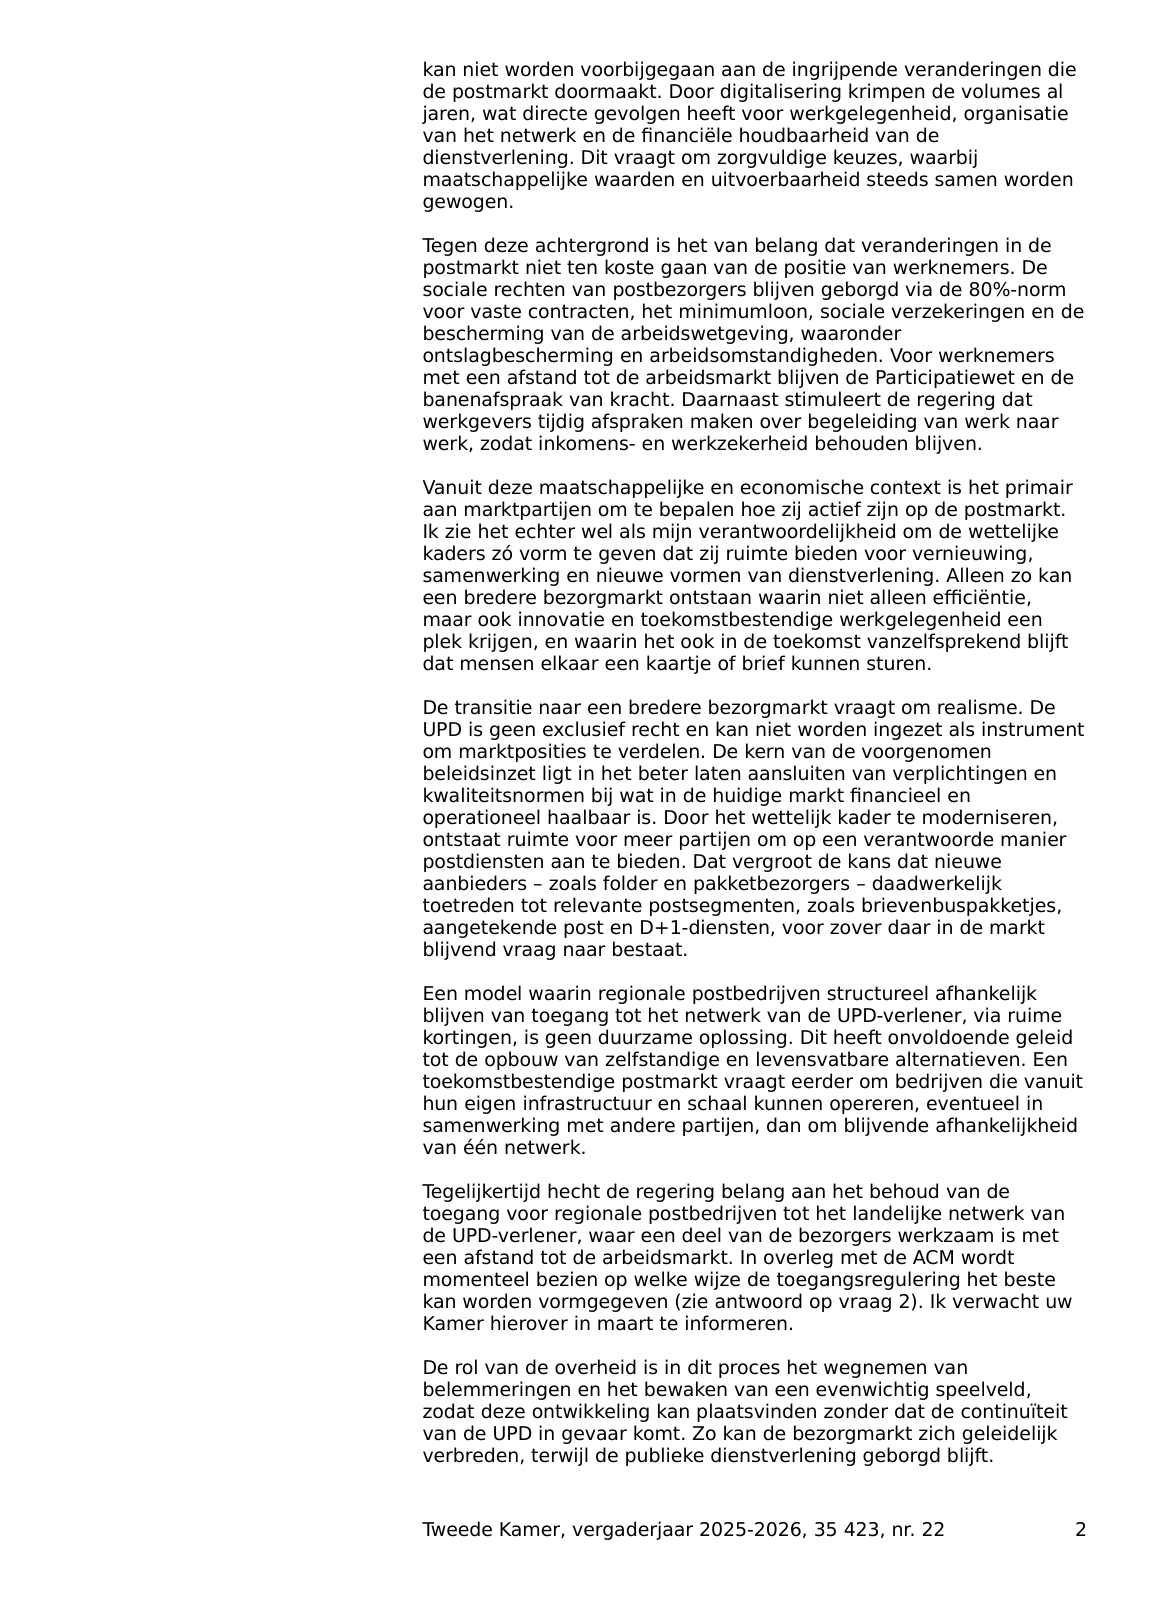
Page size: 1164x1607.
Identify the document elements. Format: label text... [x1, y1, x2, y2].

text kan niet worden voorbijgegaan aan de ingrijpende veranderingen die de postmarkt doormaakt. Door digitalisering krimpen de volumes al jaren, wat directe gevolgen heeft voor werkgelegenheid, organisatie van het netwerk en de financiële houdbaarheid van de dienstverlening. Dit vraagt om zorgvuldige keuzes, waarbij maatschappelijke waarden en uitvoerbaarheid steeds samen worden gewogen. [422, 59, 1087, 213]
text De transitie naar een bredere bezorgmarkt vraagt om realisme. De UPD is geen exclusief recht en kan niet worden ingezet als instrument om marktposities te verdelen. De kern van de voorgenomen beleidsinzet ligt in het beter laten aansluiten van verplichtingen en kwaliteitsnormen bij wat in de huidige markt financieel en operationeel haalbaar is. Door het wettelijk kader te moderniseren, ontstaat ruimte voor meer partijen om op een verantwoorde manier postdiensten aan te bieden. Dat vergroot de kans dat nieuwe aanbieders – zoals folder en pakketbezorgers – daadwerkelijk toetreden tot relevante postsegmenten, zoals brievenbuspakketjes, aangetekende post en D+1-diensten, voor zover daar in de markt blijvend vraag naar bestaat. [422, 697, 1087, 961]
text De rol van de overheid is in dit proces het wegnemen van belemmeringen en het bewaken van een evenwichtig speelveld, zodat deze ontwikkeling kan plaatsvinden zonder dat de continuïteit van de UPD in gevaar komt. Zo kan de bezorgmarkt zich geleidelijk verbreden, terwijl de publieke dienstverlening geborgd blijft. [422, 1357, 1087, 1467]
text Een model waarin regionale postbedrijven structureel afhankelijk blijven van toegang tot het netwerk van de UPD-verlener, via ruime kortingen, is geen duurzame oplossing. Dit heeft onvoldoende geleid tot de opbouw van zelfstandige en levensvatbare alternatieven. Een toekomstbestendige postmarkt vraagt eerder om bedrijven die vanuit hun eigen infrastructuur en schaal kunnen opereren, eventueel in samenwerking met andere partijen, dan om blijvende afhankelijkheid van één netwerk. [422, 983, 1087, 1159]
text Vanuit deze maatschappelijke en economische context is het primair aan marktpartijen om te bepalen hoe zij actief zijn op de postmarkt. Ik zie het echter wel als mijn verantwoordelijkheid om de wettelijke kaders zó vorm te geven dat zij ruimte bieden voor vernieuwing, samenwerking en nieuwe vormen van dienstverlening. Alleen zo kan een bredere bezorgmarkt ontstaan waarin niet alleen efficiëntie, maar ook innovatie en toekomstbestendige werkgelegenheid een plek krijgen, en waarin het ook in de toekomst vanzelfsprekend blijft dat mensen elkaar een kaartje of brief kunnen sturen. [422, 477, 1087, 675]
text Tegelijkertijd hecht de regering belang aan het behoud van de toegang voor regionale postbedrijven tot het landelijke netwerk van de UPD-verlener, waar een deel van de bezorgers werkzaam is met een afstand tot de arbeidsmarkt. In overleg met de ACM wordt momenteel bezien op welke wijze de toegangsregulering het beste kan worden vormgegeven (zie antwoord op vraag 2). Ik verwacht uw Kamer hierover in maart te informeren. [422, 1181, 1087, 1335]
text Tegen deze achtergrond is het van belang dat veranderingen in de postmarkt niet ten koste gaan van de positie van werknemers. De sociale rechten van postbezorgers blijven geborgd via de 80%-norm voor vaste contracten, het minimumloon, sociale verzekeringen en de bescherming van de arbeidswetgeving, waaronder ontslagbescherming en arbeidsomstandigheden. Voor werknemers met een afstand tot de arbeidsmarkt blijven de Participatiewet en de banenafspraak van kracht. Daarnaast stimuleert de regering dat werkgevers tijdig afspraken maken over begeleiding van werk naar werk, zodat inkomens- en werkzekerheid behouden blijven. [422, 235, 1087, 455]
